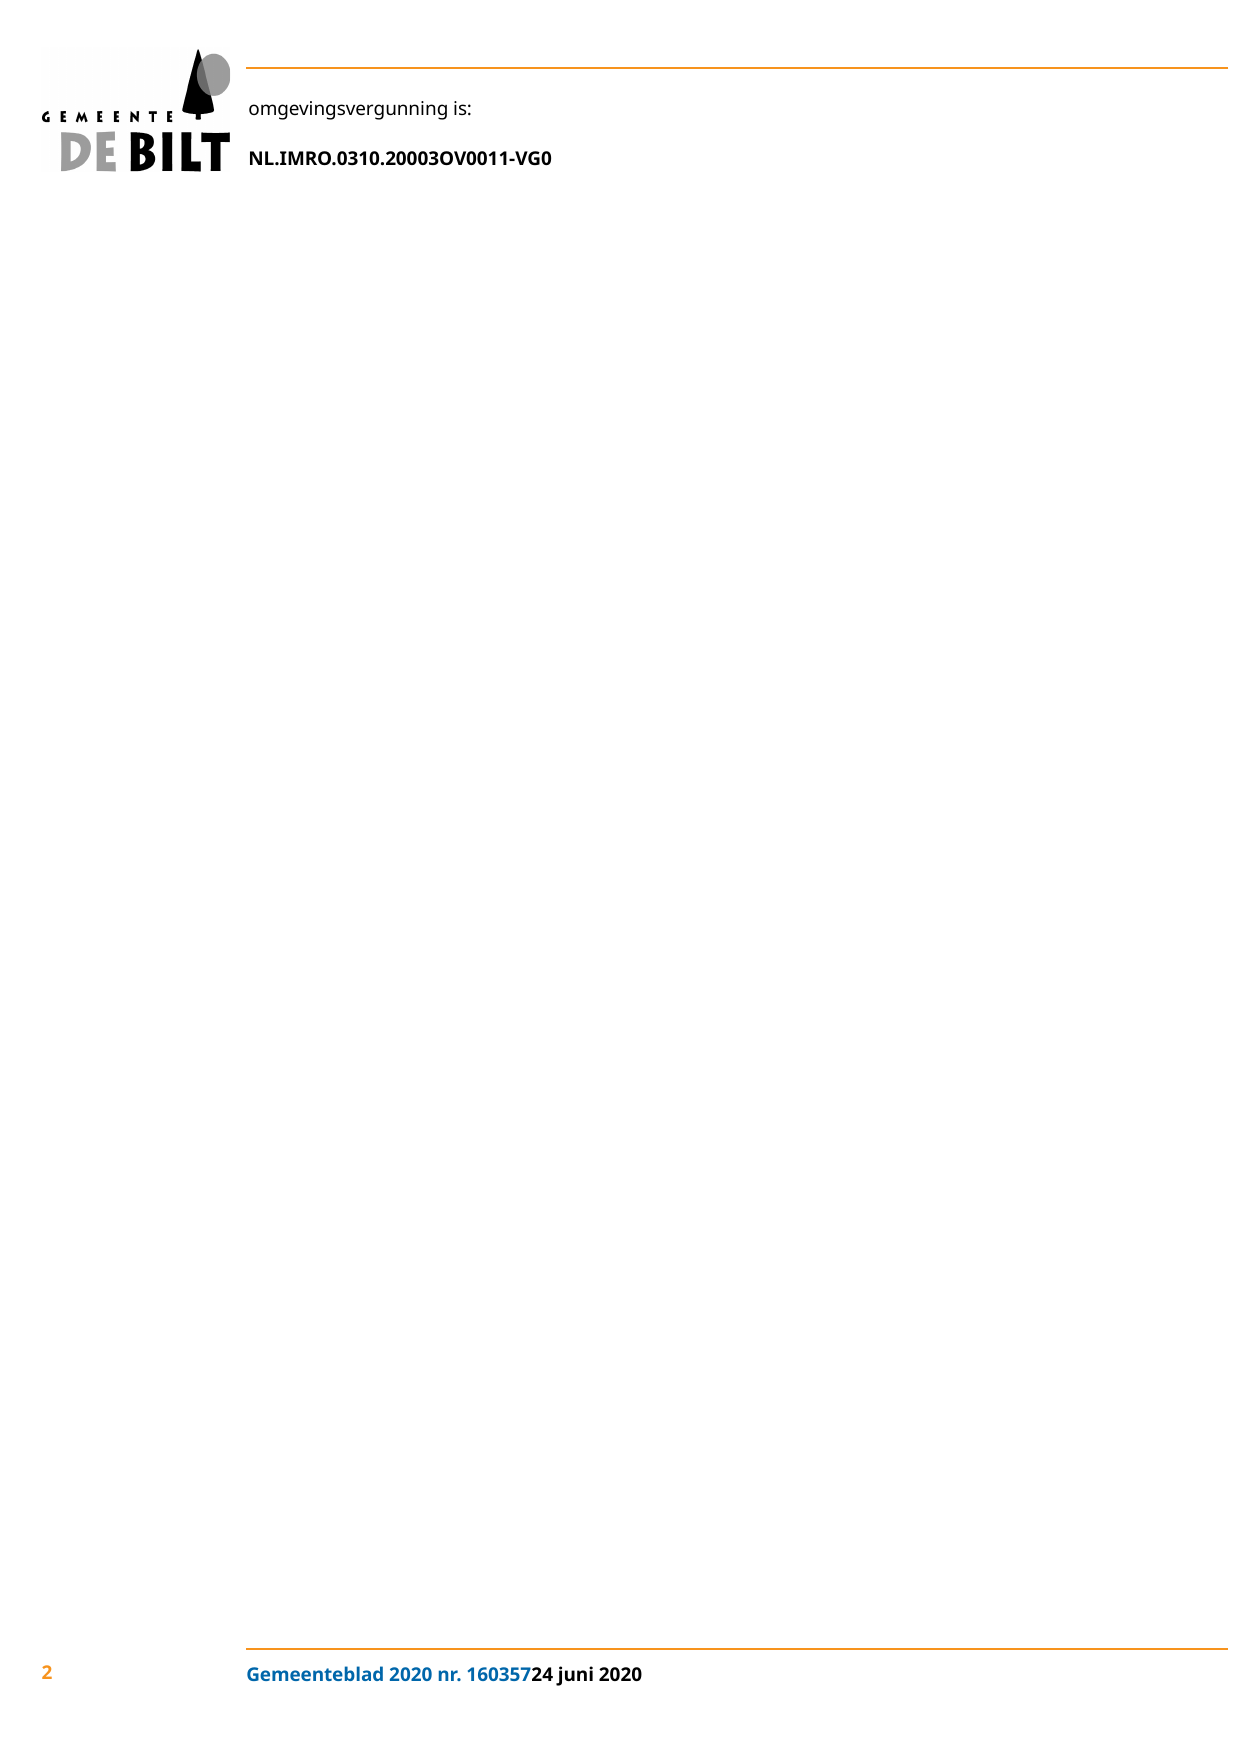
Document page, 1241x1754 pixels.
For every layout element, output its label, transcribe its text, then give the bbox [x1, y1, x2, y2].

text NL.IMRO.0310.20003OV0011-VG0 [248, 145, 1152, 171]
text omgevingsvergunning is: [248, 95, 1152, 121]
picture [41, 47, 231, 172]
